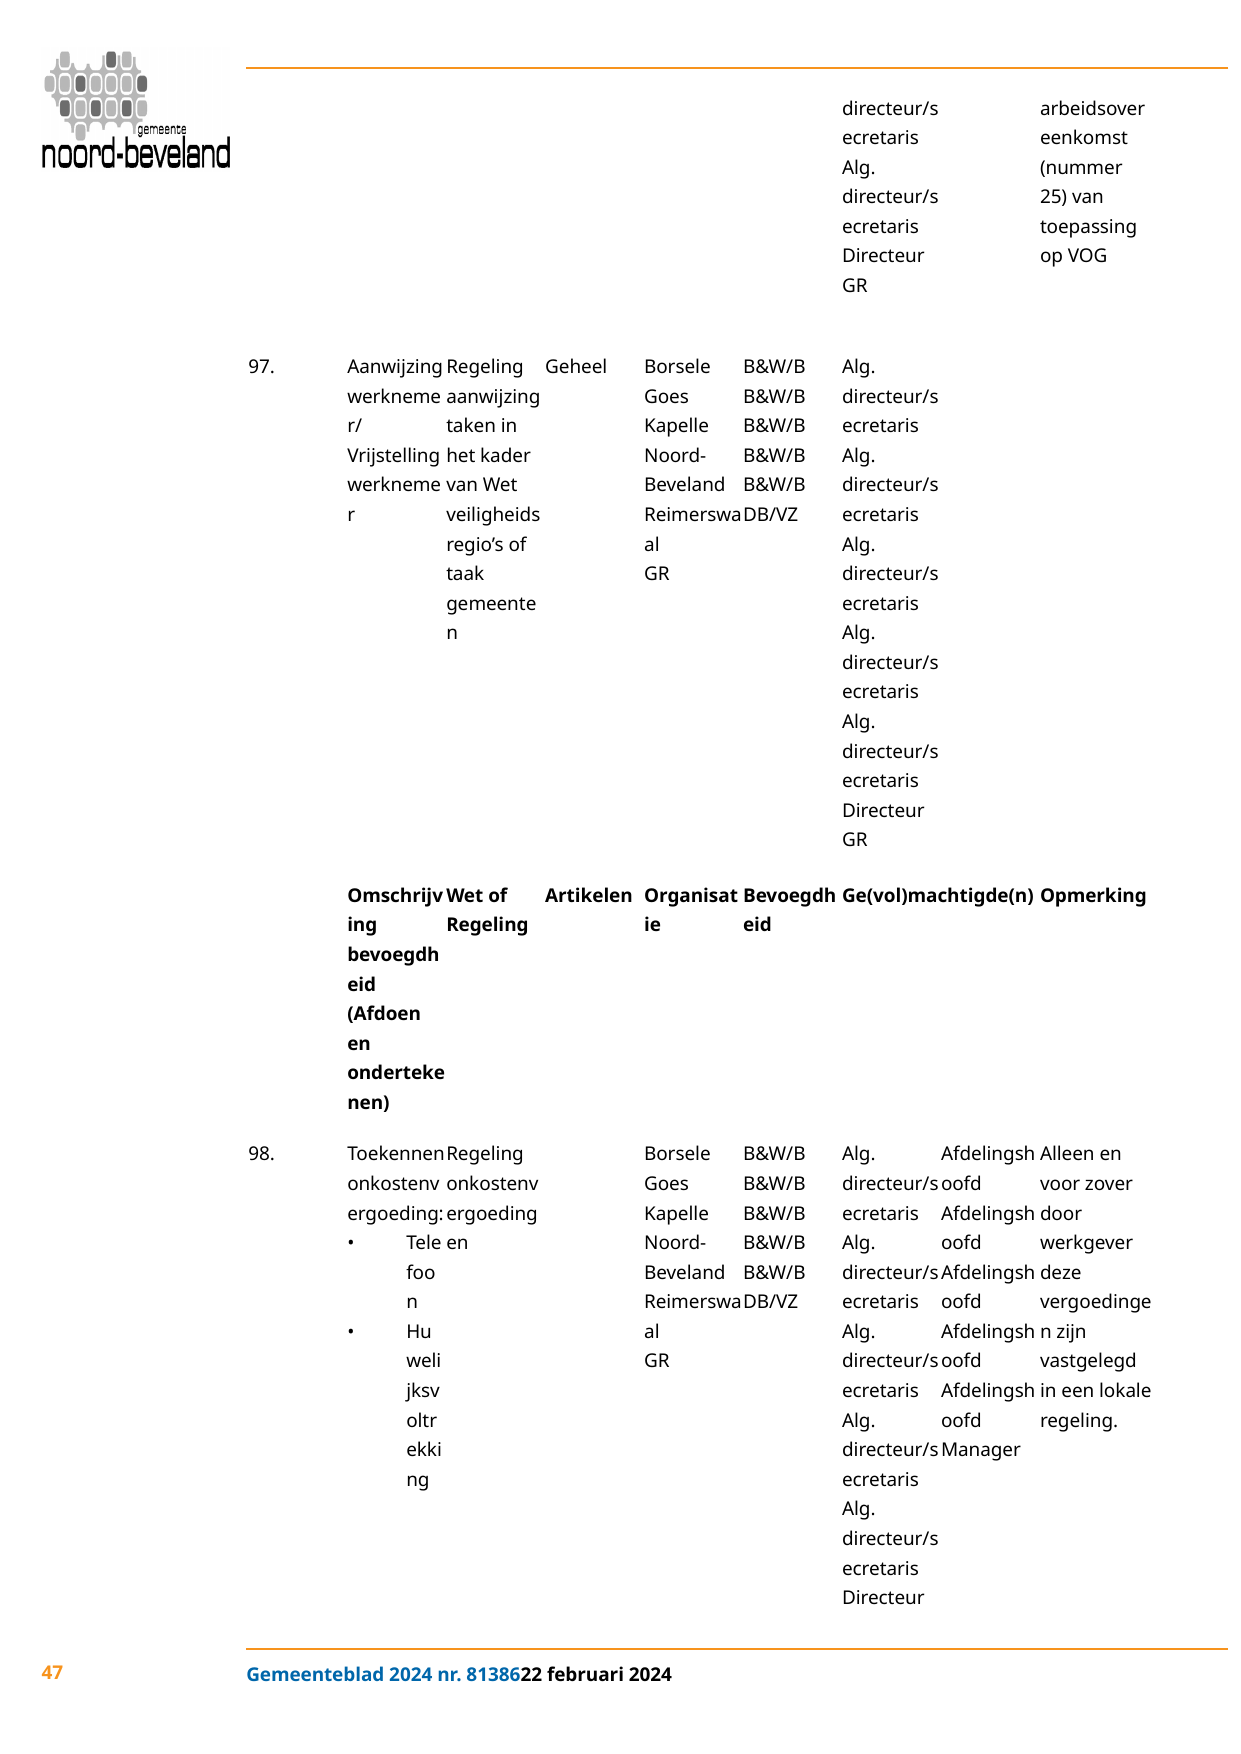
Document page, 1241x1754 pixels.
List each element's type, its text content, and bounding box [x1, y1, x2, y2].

table_cell [347, 95, 446, 328]
table_cell [941, 353, 1040, 882]
table_cell [1040, 353, 1152, 882]
table_cell [545, 1115, 644, 1141]
table_cell 98. [248, 1141, 347, 1610]
table_cell 97. [248, 353, 347, 882]
table_cell [248, 882, 347, 1115]
table_cell [941, 328, 1040, 353]
table_cell [545, 95, 644, 328]
table_cell [743, 95, 842, 328]
table_cell directeur/secretaris Alg. directeur/secretaris Directeur GR [842, 95, 941, 328]
table_cell [446, 328, 545, 353]
table_cell Bevoegdheid [743, 882, 842, 1115]
table_cell [545, 328, 644, 353]
table_cell [644, 1115, 743, 1141]
table_cell Organisatie [644, 882, 743, 1115]
table_cell Artikelen [545, 882, 644, 1115]
table_cell Aanwijzing werknemer/ Vrijstelling werknemer [347, 353, 446, 882]
table_cell Geheel [545, 353, 644, 882]
picture [41, 47, 231, 172]
table_cell [446, 1115, 545, 1141]
table_cell [347, 328, 446, 353]
table_cell Alg. directeur/secretaris Alg. directeur/secretaris Alg. directeur/secretaris Alg. directeur/secretaris Alg. directeur/secretaris Directeur GR [842, 353, 941, 882]
table_cell [1040, 1115, 1152, 1141]
table_cell Regeling aanwijzing taken in het kader van Wet veiligheidsregio’s of taak gemeenten [446, 353, 545, 882]
table_cell Toekennen onkostenvergoeding: Telefoon Huwelijksvoltrekking [347, 1141, 446, 1610]
table_cell [941, 1115, 1040, 1141]
table_cell Borsele Goes Kapelle Noord-Beveland Reimerswaal GR [644, 1141, 743, 1610]
table_cell [941, 95, 1040, 328]
table_cell [743, 328, 842, 353]
table_cell [842, 328, 941, 353]
table_cell [347, 1115, 446, 1141]
table_cell Afdelingshoofd Afdelingshoofd Afdelingshoofd Afdelingshoofd Afdelingshoofd Manager [941, 1141, 1040, 1610]
table_cell [248, 1115, 347, 1141]
table_cell Regeling onkostenvergoedingen [446, 1141, 545, 1610]
table_cell Omschrijving bevoegdheid (Afdoen en ondertekenen) [347, 882, 446, 1115]
table_cell [1040, 328, 1152, 353]
table_cell Alg. directeur/secretaris Alg. directeur/secretaris Alg. directeur/secretaris Alg. directeur/secretaris Alg. directeur/secretaris Directeur [842, 1141, 941, 1610]
table_cell [842, 1115, 941, 1141]
table_cell [545, 1141, 644, 1610]
table_cell [248, 95, 347, 328]
table_cell [446, 95, 545, 328]
table_cell arbeidsovereenkomst (nummer 25) van toepassing op VOG [1040, 95, 1152, 328]
table_cell [743, 1115, 842, 1141]
table_cell Wet of Regeling [446, 882, 545, 1115]
table_cell Alleen en voor zover door werkgever deze vergoedingen zijn vastgelegd in een lokale regeling. [1040, 1141, 1152, 1610]
table_cell B&W/B B&W/B B&W/B B&W/B B&W/B DB/VZ [743, 353, 842, 882]
table_cell Opmerking [1040, 882, 1152, 1115]
table_cell B&W/B B&W/B B&W/B B&W/B B&W/B DB/VZ [743, 1141, 842, 1610]
table_cell [248, 328, 347, 353]
table_cell Borsele Goes Kapelle Noord-Beveland Reimerswaal GR [644, 353, 743, 882]
table_cell Ge(vol)machtigde(n) [842, 882, 1040, 1115]
table_cell [644, 328, 743, 353]
table_cell [644, 95, 743, 328]
